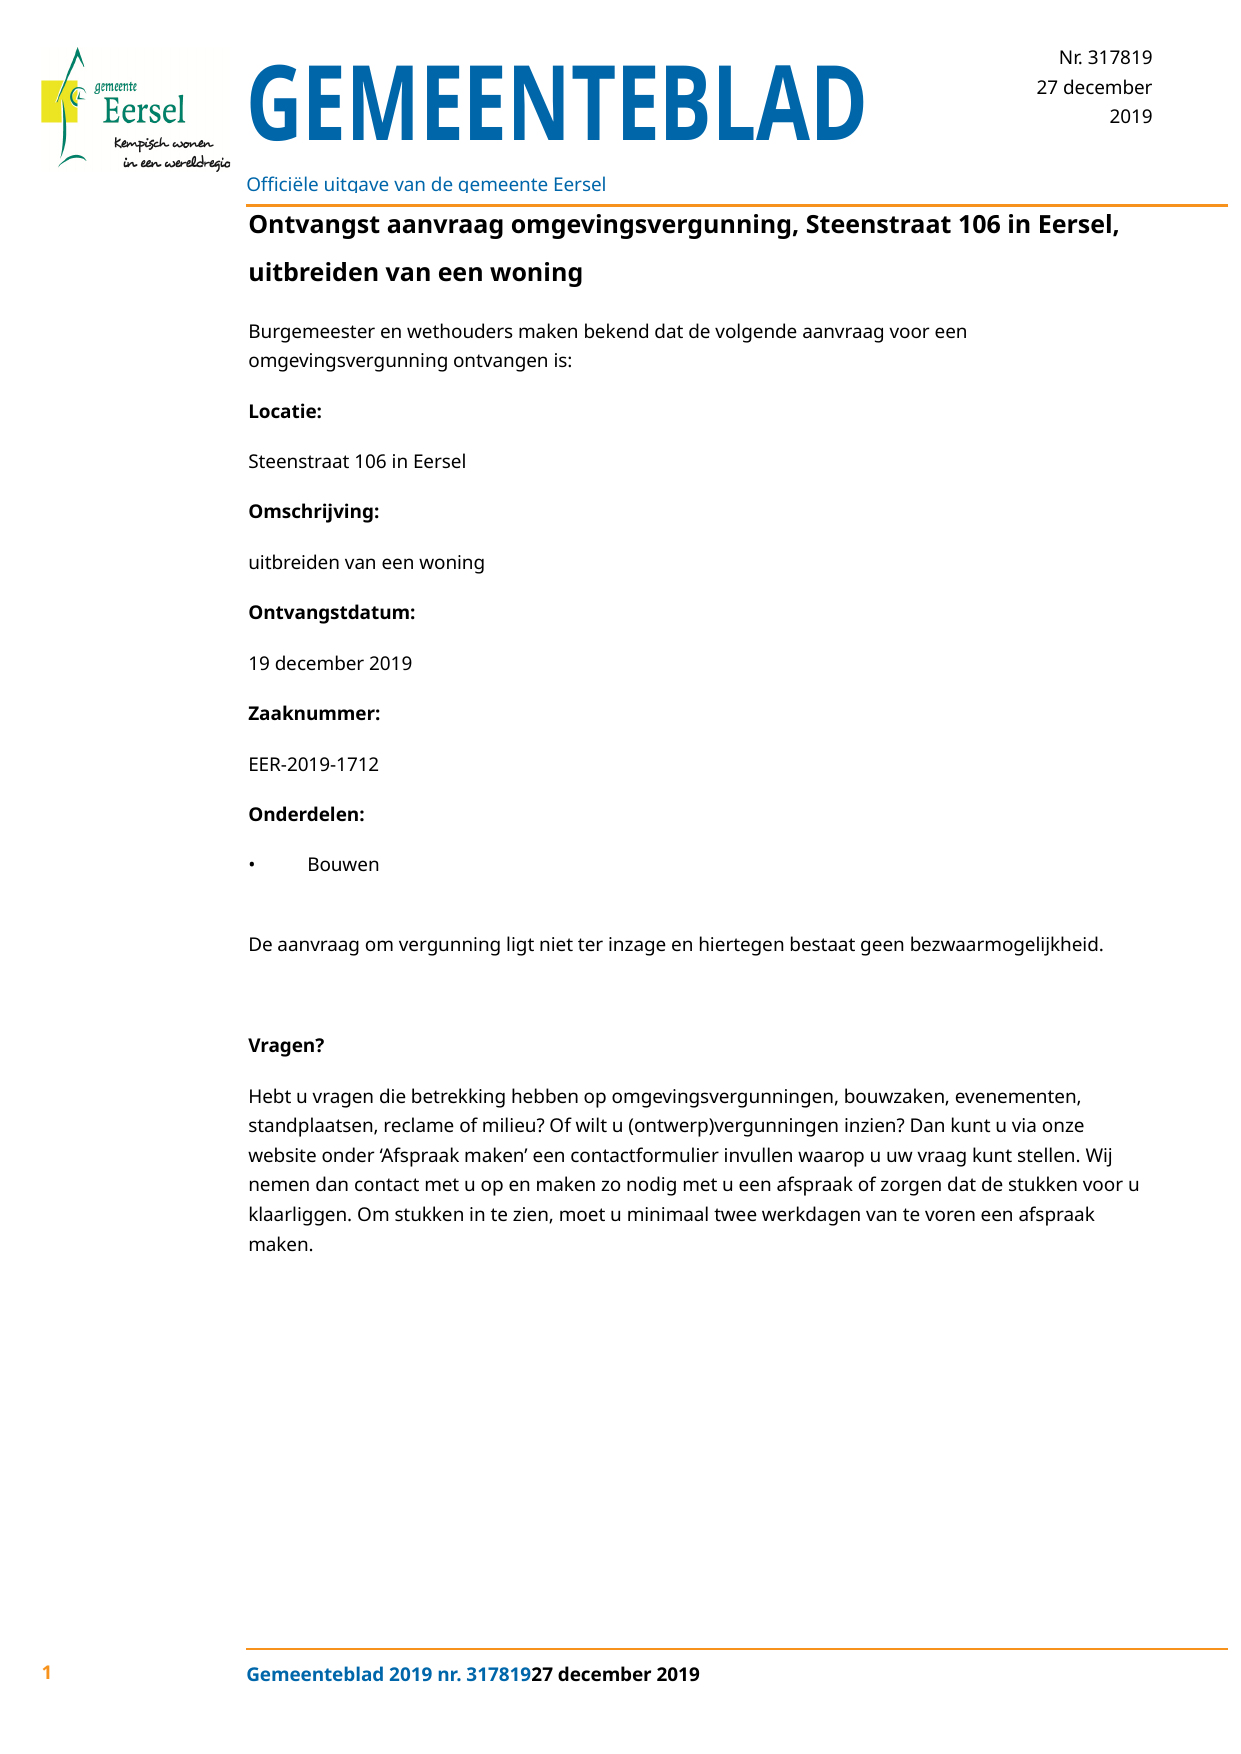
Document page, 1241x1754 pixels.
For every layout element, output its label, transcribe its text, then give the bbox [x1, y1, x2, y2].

text Zaaknummer: [248, 700, 1152, 726]
list Bouwen [248, 852, 1152, 877]
text Hebt u vragen die betrekking hebben op omgevingsvergunningen, bouwzaken, evenementen, standplaatsen, reclame of milieu? Of wilt u (ontwerp)vergunningen inzien? Dan kunt u via onze website onder ‘Afspraak maken’ een contactformulier invullen waarop u uw vraag kunt stellen. Wij nemen dan contact met u op en maken zo nodig met u een afspraak of zorgen dat de stukken voor u klaarliggen. Om stukken in te zien, moet u minimaal twee werkdagen van te voren een afspraak maken. [248, 1083, 1152, 1257]
text Burgemeester en wethouders maken bekend dat de volgende aanvraag voor een omgevingsvergunning ontvangen is: [248, 318, 1152, 373]
text Vragen? [248, 1032, 1152, 1058]
picture [41, 47, 231, 172]
text 19 december 2019 [248, 650, 1152, 676]
text uitbreiden van een woning [248, 549, 1152, 575]
text De aanvraag om vergunning ligt niet ter inzage en hiertegen bestaat geen bezwaarmogelijkheid. [248, 932, 1152, 957]
text EER-2019-1712 [248, 751, 1152, 777]
text Onderdelen: [248, 801, 1152, 827]
text Locatie: [248, 398, 1152, 424]
text Ontvangst aanvraag omgevingsvergunning, Steenstraat 106 in Eersel, uitbreiden van een woning [248, 207, 1152, 288]
text Steenstraat 106 in Eersel [248, 448, 1152, 474]
text Ontvangstdatum: [248, 599, 1152, 625]
text Omschrijving: [248, 499, 1152, 524]
